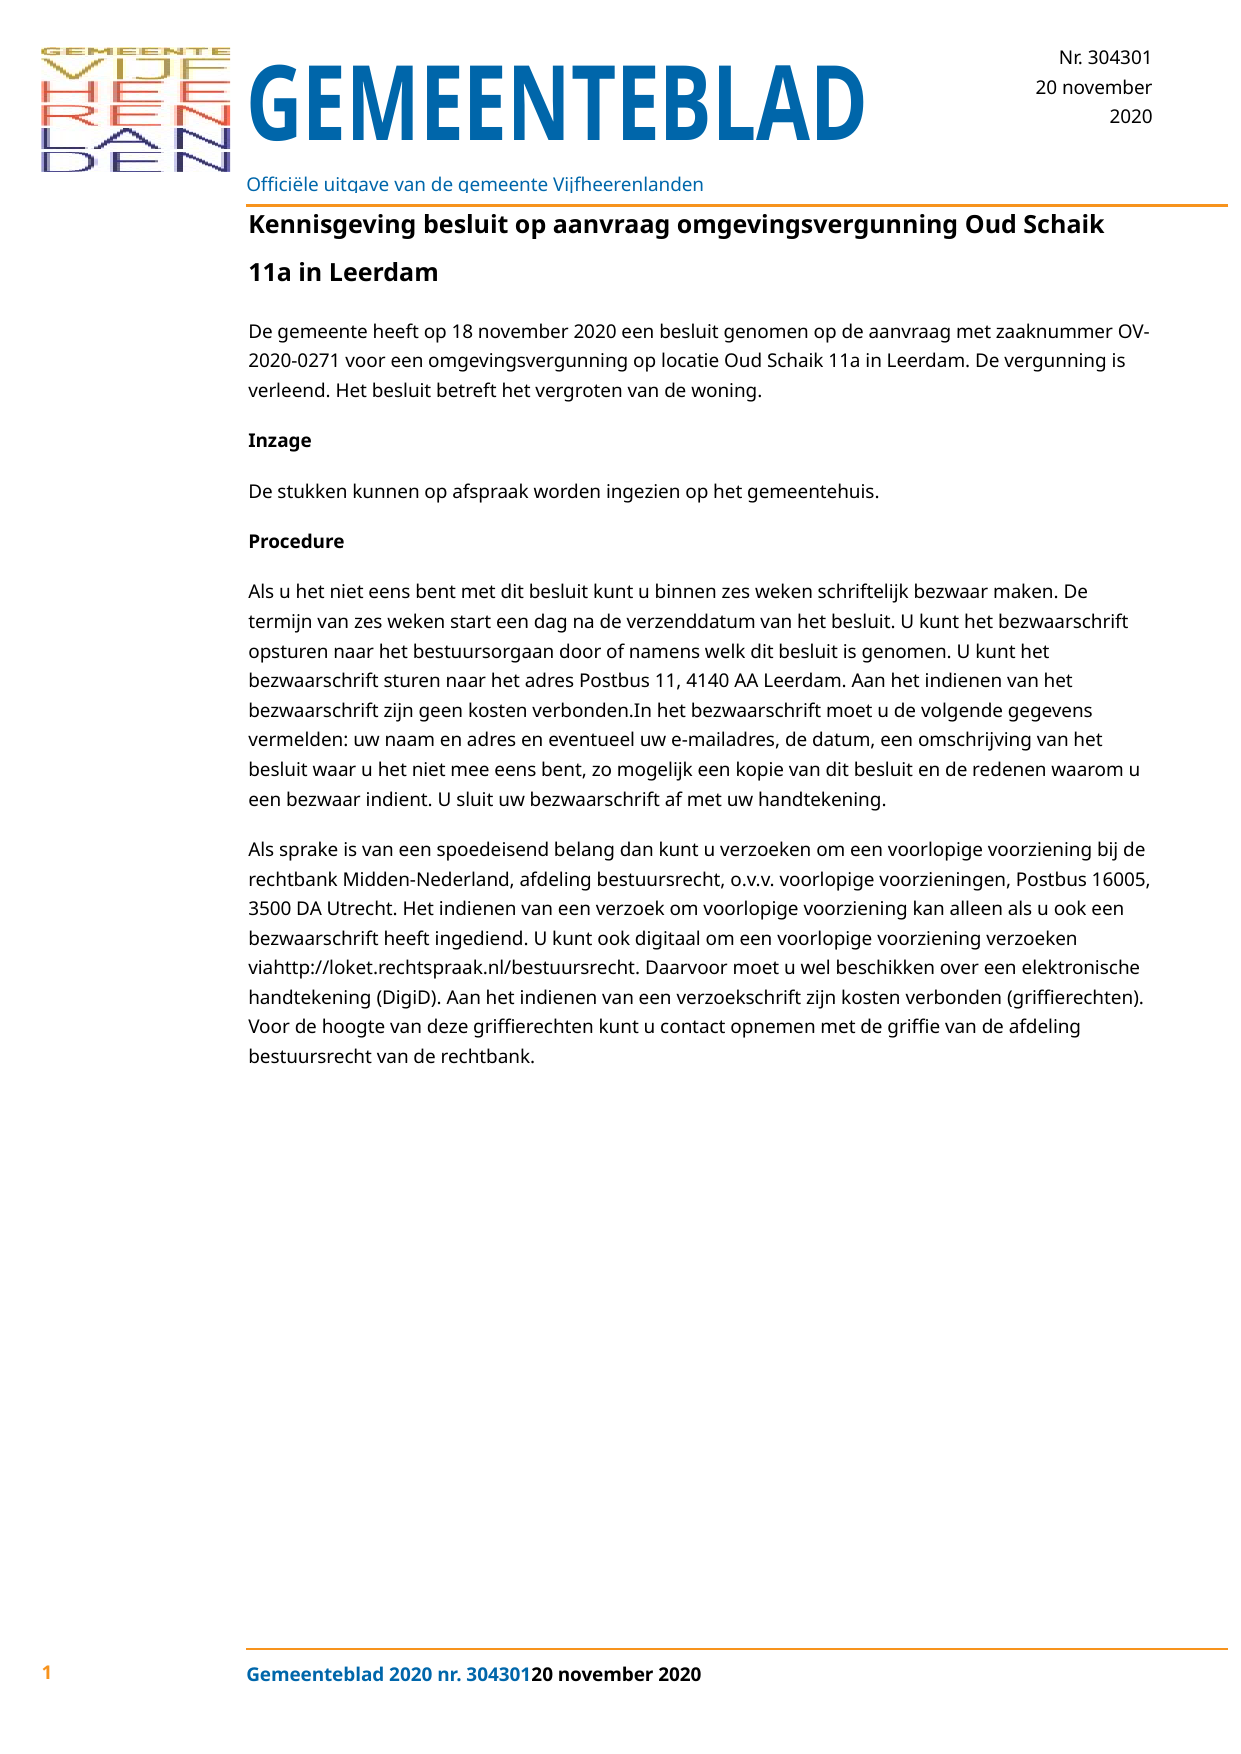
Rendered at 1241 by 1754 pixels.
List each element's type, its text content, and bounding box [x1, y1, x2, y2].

picture [41, 47, 231, 172]
text Kennisgeving besluit op aanvraag omgevingsvergunning Oud Schaik 11a in Leerdam [248, 207, 1152, 288]
text Als u het niet eens bent met dit besluit kunt u binnen zes weken schriftelijk bezwaar maken. De termijn van zes weken start een dag na de verzenddatum van het besluit. U kunt het bezwaarschrift opsturen naar het bestuursorgaan door of namens welk dit besluit is genomen. U kunt het bezwaarschrift sturen naar het adres Postbus 11, 4140 AA Leerdam. Aan het indienen van het bezwaarschrift zijn geen kosten verbonden.In het bezwaarschrift moet u de volgende gegevens vermelden: uw naam en adres en eventueel uw e-mailadres, de datum, een omschrijving van het besluit waar u het niet mee eens bent, zo mogelijk een kopie van dit besluit en de redenen waarom u een bezwaar indient. U sluit uw bezwaarschrift af met uw handtekening. [248, 579, 1152, 812]
text De gemeente heeft op 18 november 2020 een besluit genomen op de aanvraag met zaaknummer OV-2020-0271 voor een omgevingsvergunning op locatie Oud Schaik 11a in Leerdam. De vergunning is verleend. Het besluit betreft het vergroten van de woning. [248, 318, 1152, 403]
text Inzage [248, 427, 1152, 453]
text De stukken kunnen op afspraak worden ingezien op het gemeentehuis. [248, 478, 1152, 504]
text Procedure [248, 528, 1152, 554]
text Als sprake is van een spoedeisend belang dan kunt u verzoeken om een voorlopige voorziening bij de rechtbank Midden-Nederland, afdeling bestuursrecht, o.v.v. voorlopige voorzieningen, Postbus 16005, 3500 DA Utrecht. Het indienen van een verzoek om voorlopige voorziening kan alleen als u ook een bezwaarschrift heeft ingediend. U kunt ook digitaal om een voorlopige voorziening verzoeken viahttp://loket.rechtspraak.nl/bestuursrecht. Daarvoor moet u wel beschikken over een elektronische handtekening (DigiD). Aan het indienen van een verzoekschrift zijn kosten verbonden (griffierechten). Voor de hoogte van deze griffierechten kunt u contact opnemen met de griffie van de afdeling bestuursrecht van de rechtbank. [248, 836, 1152, 1069]
